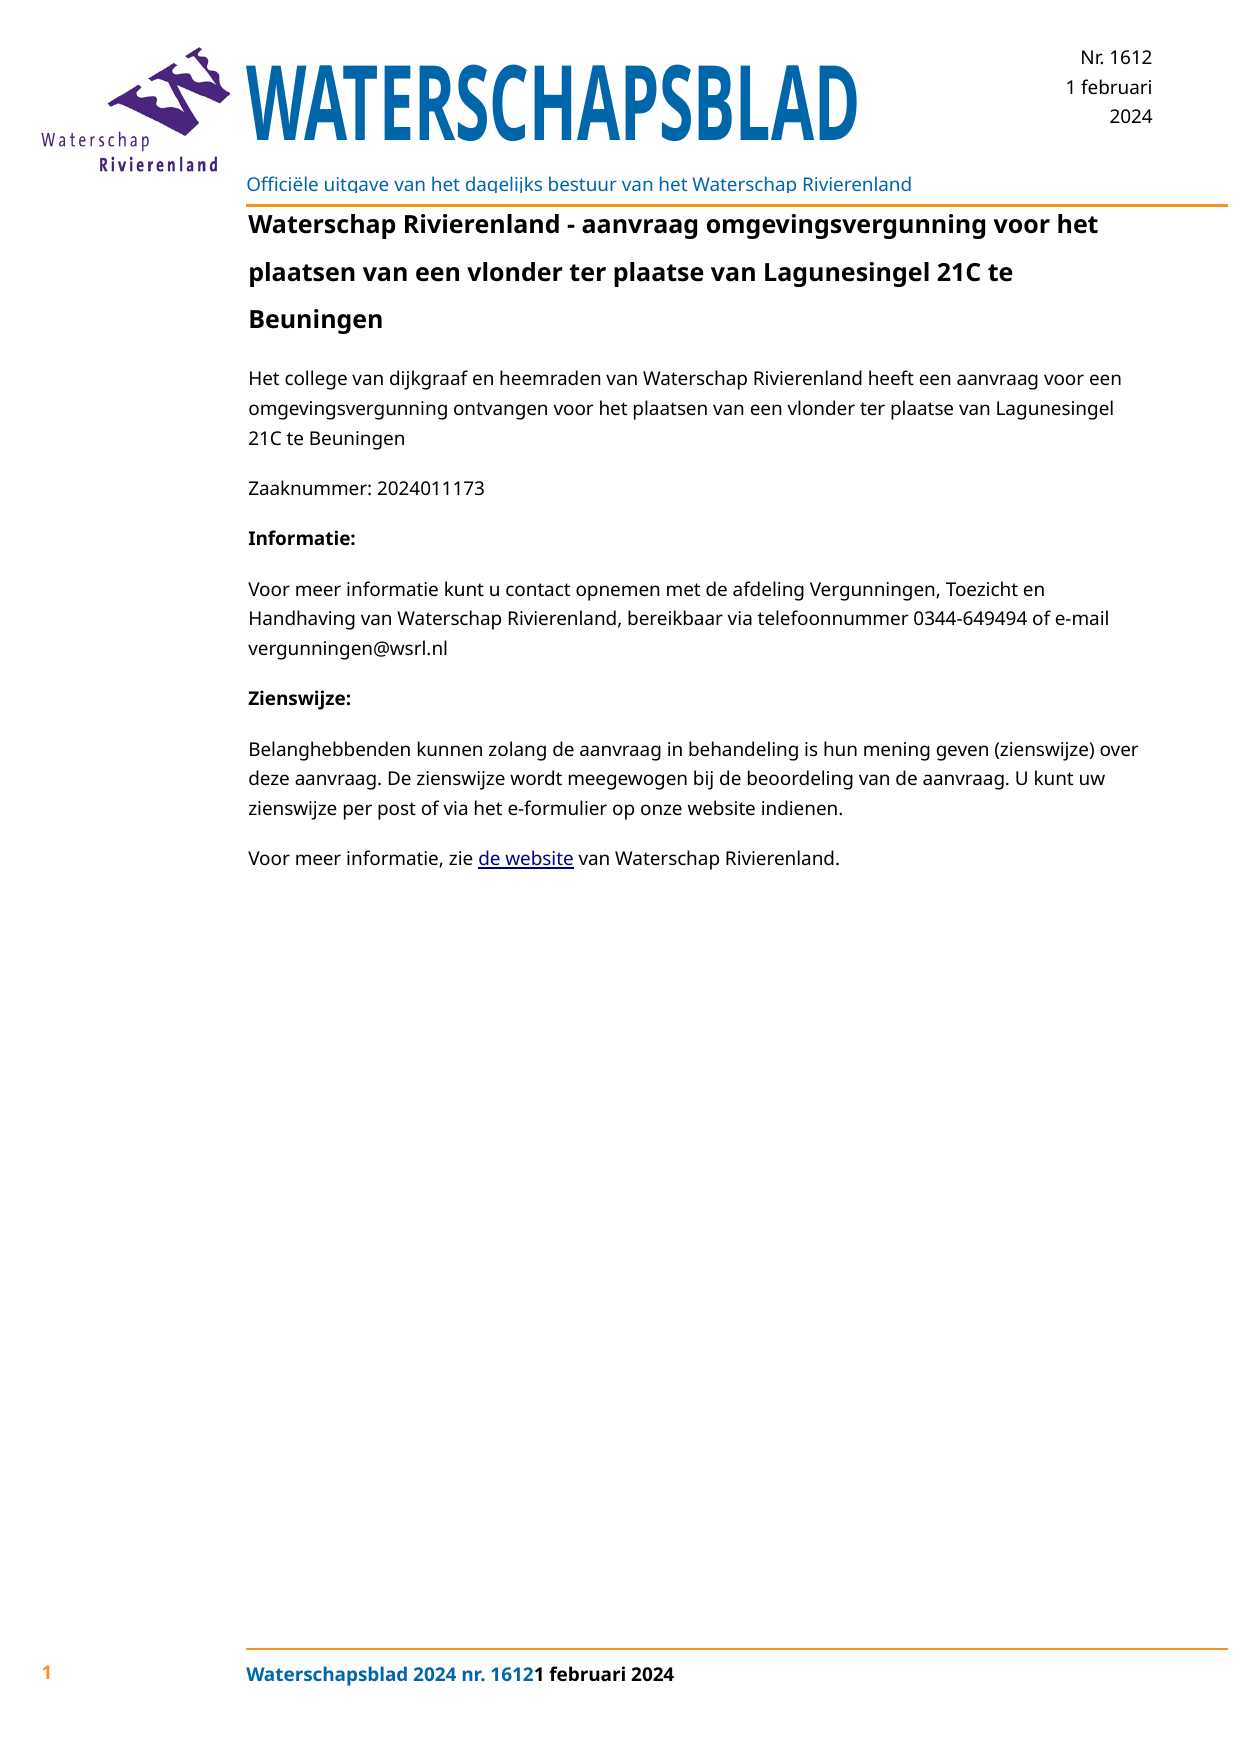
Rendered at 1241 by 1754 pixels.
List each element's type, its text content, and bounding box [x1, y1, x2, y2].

text Zaaknummer: 2024011173 [248, 475, 1152, 501]
text Het college van dijkgraaf en heemraden van Waterschap Rivierenland heeft een aanvraag voor een omgevingsvergunning ontvangen voor het plaatsen van een vlonder ter plaatse van Lagunesingel 21C te Beuningen [248, 366, 1152, 450]
picture [41, 47, 231, 172]
text Zienswijze: [248, 686, 1152, 711]
text Belanghebbenden kunnen zolang de aanvraag in behandeling is hun mening geven (zienswijze) over deze aanvraag. De zienswijze wordt meegewogen bij de beoordeling van de aanvraag. U kunt uw zienswijze per post of via het e-formulier op onze website indienen. [248, 736, 1152, 821]
text Voor meer informatie kunt u contact opnemen met de afdeling Vergunningen, Toezicht en Handhaving van Waterschap Rivierenland, bereikbaar via telefoonnummer 0344-649494 of e-mail vergunningen@wsrl.nl [248, 576, 1152, 661]
text Waterschap Rivierenland - aanvraag omgevingsvergunning voor het plaatsen van een vlonder ter plaatse van Lagunesingel 21C te Beuningen [248, 207, 1152, 336]
text Voor meer informatie, zie de website van Waterschap Rivierenland. [248, 846, 1152, 871]
text Informatie: [248, 526, 1152, 551]
